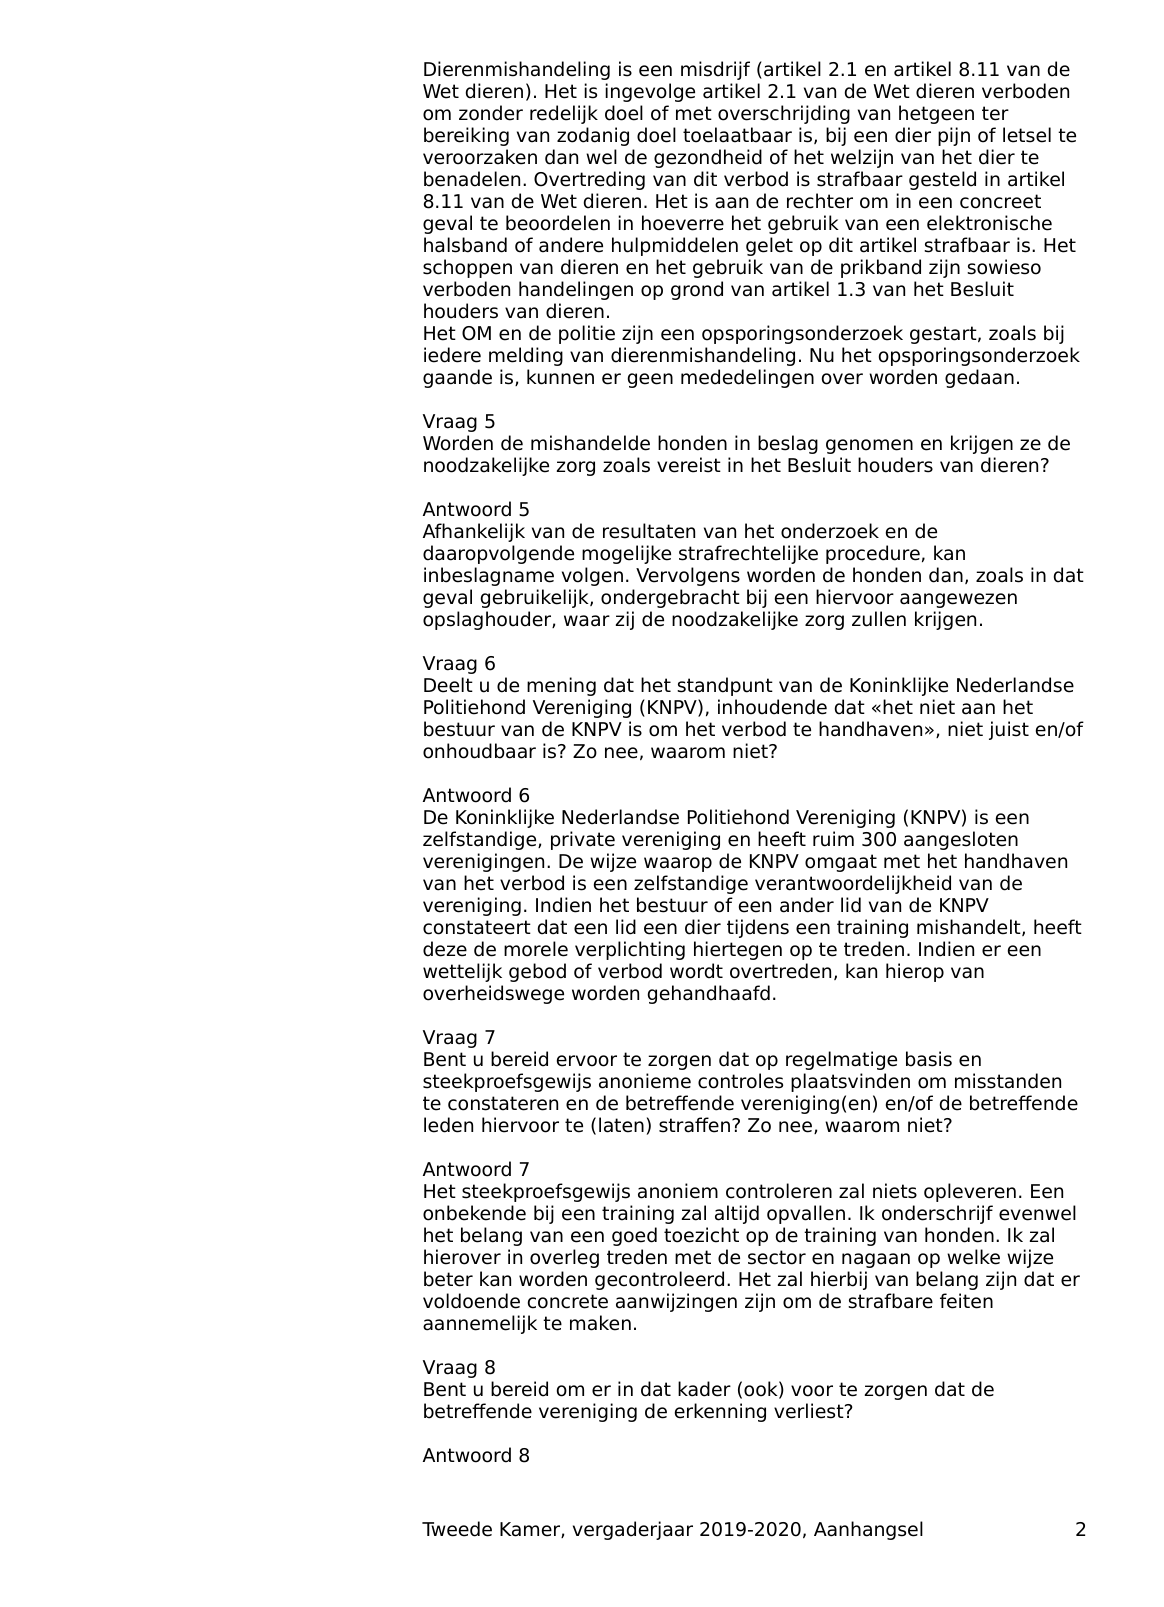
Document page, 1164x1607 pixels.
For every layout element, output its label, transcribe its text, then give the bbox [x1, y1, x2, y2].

text Antwoord 6 [422, 785, 1087, 807]
text Antwoord 7 [422, 1159, 1087, 1181]
text Bent u bereid om er in dat kader (ook) voor te zorgen dat de betreffende vereniging de erkenning verliest? [422, 1379, 1087, 1423]
text De Koninklijke Nederlandse Politiehond Vereniging (KNPV) is een zelfstandige, private vereniging en heeft ruim 300 aangesloten verenigingen. De wijze waarop de KNPV omgaat met het handhaven van het verbod is een zelfstandige verantwoordelijkheid van de vereniging. Indien het bestuur of een ander lid van de KNPV constateert dat een lid een dier tijdens een training mishandelt, heeft deze de morele verplichting hiertegen op te treden. Indien er een wettelijk gebod of verbod wordt overtreden, kan hierop van overheidswege worden gehandhaafd. [422, 807, 1087, 1005]
text Worden de mishandelde honden in beslag genomen en krijgen ze de noodzakelijke zorg zoals vereist in het Besluit houders van dieren? [422, 433, 1087, 477]
text Afhankelijk van de resultaten van het onderzoek en de daaropvolgende mogelijke strafrechtelijke procedure, kan inbeslagname volgen. Vervolgens worden de honden dan, zoals in dat geval gebruikelijk, ondergebracht bij een hiervoor aangewezen opslaghouder, waar zij de noodzakelijke zorg zullen krijgen. [422, 521, 1087, 631]
text Vraag 7 [422, 1027, 1087, 1049]
text Het steekproefsgewijs anoniem controleren zal niets opleveren. Een onbekende bij een training zal altijd opvallen. Ik onderschrijf evenwel het belang van een goed toezicht op de training van honden. Ik zal hierover in overleg treden met de sector en nagaan op welke wijze beter kan worden gecontroleerd. Het zal hierbij van belang zijn dat er voldoende concrete aanwijzingen zijn om de strafbare feiten aannemelijk te maken. [422, 1181, 1087, 1335]
text Bent u bereid ervoor te zorgen dat op regelmatige basis en steekproefsgewijs anonieme controles plaatsvinden om misstanden te constateren en de betreffende vereniging(en) en/of de betreffende leden hiervoor te (laten) straffen? Zo nee, waarom niet? [422, 1049, 1087, 1137]
text Vraag 6 [422, 653, 1087, 675]
text Deelt u de mening dat het standpunt van de Koninklijke Nederlandse Politiehond Vereniging (KNPV), inhoudende dat «het niet aan het bestuur van de KNPV is om het verbod te handhaven», niet juist en/of onhoudbaar is? Zo nee, waarom niet? [422, 675, 1087, 763]
text Vraag 5 [422, 411, 1087, 433]
text Dierenmishandeling is een misdrijf (artikel 2.1 en artikel 8.11 van de Wet dieren). Het is ingevolge artikel 2.1 van de Wet dieren verboden om zonder redelijk doel of met overschrijding van hetgeen ter bereiking van zodanig doel toelaatbaar is, bij een dier pijn of letsel te veroorzaken dan wel de gezondheid of het welzijn van het dier te benadelen. Overtreding van dit verbod is strafbaar gesteld in artikel 8.11 van de Wet dieren. Het is aan de rechter om in een concreet geval te beoordelen in hoeverre het gebruik van een elektronische halsband of andere hulpmiddelen gelet op dit artikel strafbaar is. Het schoppen van dieren en het gebruik van de prikband zijn sowieso verboden handelingen op grond van artikel 1.3 van het Besluit houders van dieren. [422, 59, 1087, 323]
text Antwoord 5 [422, 499, 1087, 521]
text Het OM en de politie zijn een opsporingsonderzoek gestart, zoals bij iedere melding van dierenmishandeling. Nu het opsporingsonderzoek gaande is, kunnen er geen mededelingen over worden gedaan. [422, 323, 1087, 389]
text Vraag 8 [422, 1357, 1087, 1379]
text Antwoord 8 [422, 1445, 1087, 1467]
